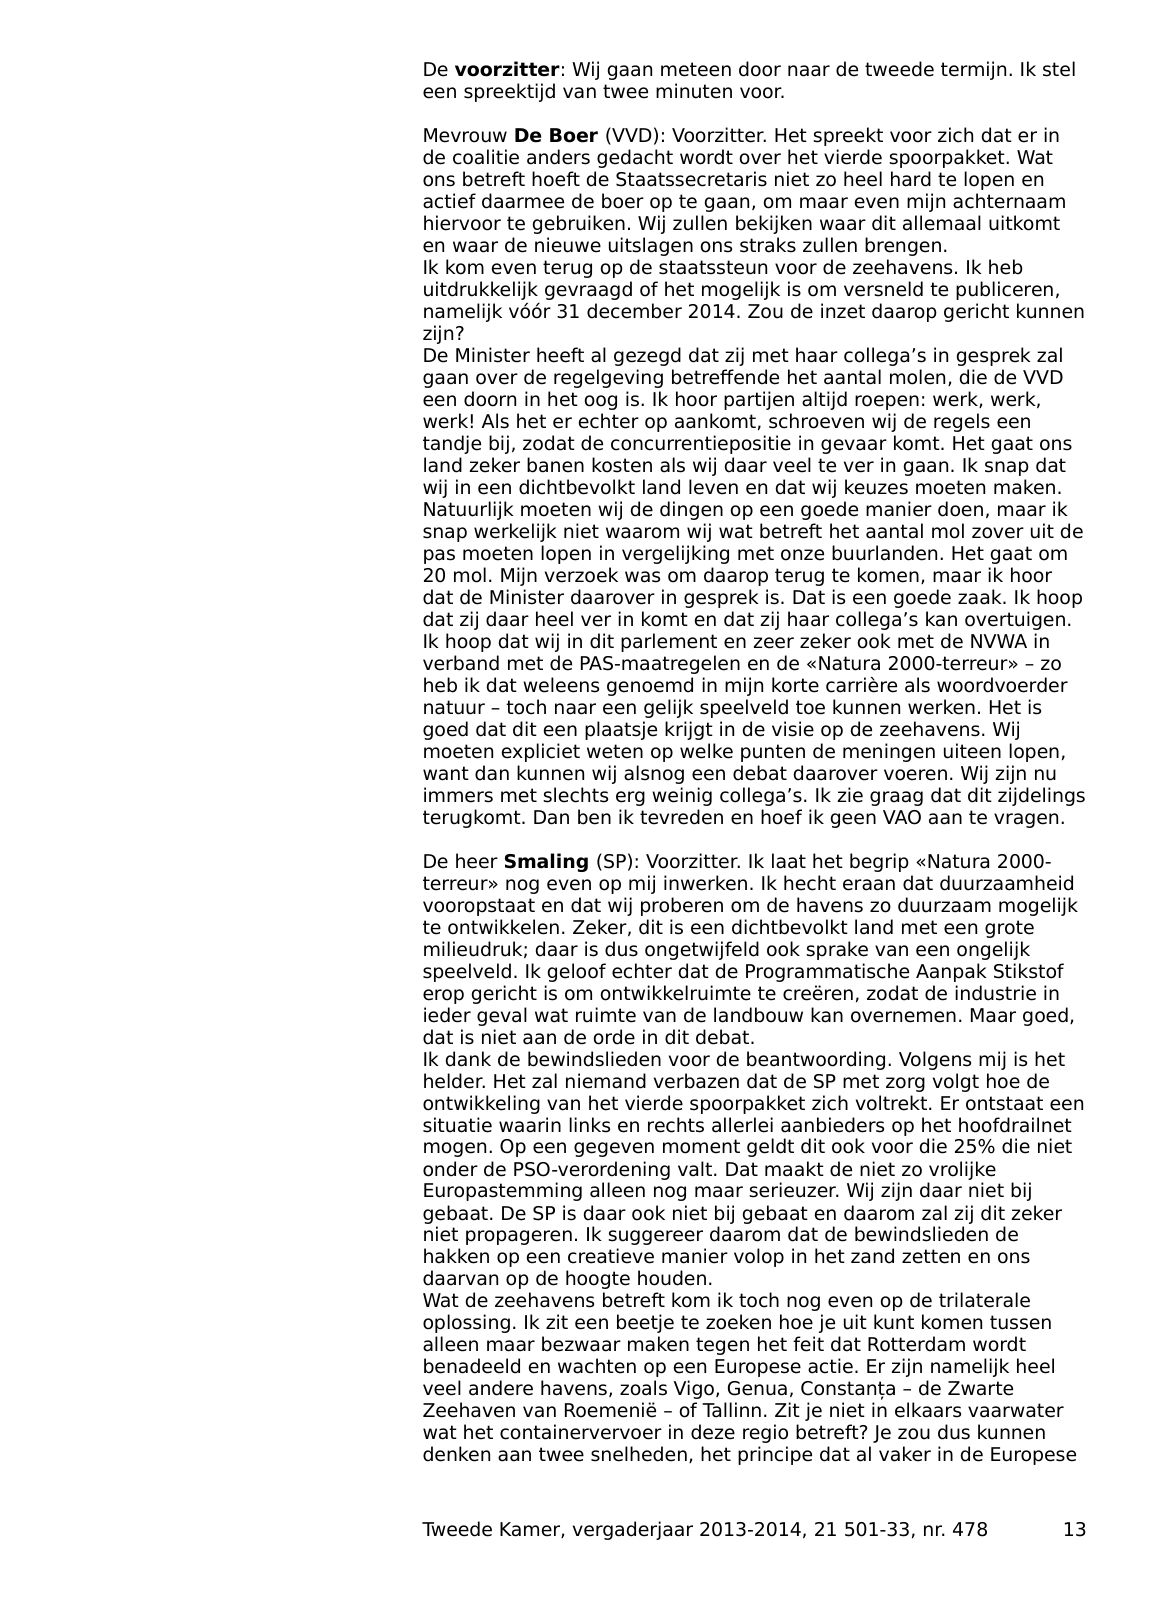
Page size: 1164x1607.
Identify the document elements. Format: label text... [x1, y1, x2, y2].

text Ik dank de bewindslieden voor de beantwoording. Volgens mij is het helder. Het zal niemand verbazen dat de SP met zorg volgt hoe de ontwikkeling van het vierde spoorpakket zich voltrekt. Er ontstaat een situatie waarin links en rechts allerlei aanbieders op het hoofdrailnet mogen. Op een gegeven moment geldt dit ook voor die 25% die niet onder de PSO-verordening valt. Dat maakt de niet zo vrolijke Europastemming alleen nog maar serieuzer. Wij zijn daar niet bij gebaat. De SP is daar ook niet bij gebaat en daarom zal zij dit zeker niet propageren. Ik suggereer daarom dat de bewindslieden de hakken op een creatieve manier volop in het zand zetten en ons daarvan op de hoogte houden. [422, 1048, 1087, 1290]
text Ik kom even terug op de staatssteun voor de zeehavens. Ik heb uitdrukkelijk gevraagd of het mogelijk is om versneld te publiceren, namelijk vóór 31 december 2014. Zou de inzet daarop gericht kunnen zijn? [422, 257, 1087, 345]
text Wat de zeehavens betreft kom ik toch nog even op de trilaterale oplossing. Ik zit een beetje te zoeken hoe je uit kunt komen tussen alleen maar bezwaar maken tegen het feit dat Rotterdam wordt benadeeld en wachten op een Europese actie. Er zijn namelijk heel veel andere havens, zoals Vigo, Genua, Constanța – de Zwarte Zeehaven van Roemenië – of Tallinn. Zit je niet in elkaars vaarwater wat het containervervoer in deze regio betreft? Je zou dus kunnen denken aan twee snelheden, het principe dat al vaker in de Europese [422, 1290, 1087, 1466]
text De voorzitter: Wij gaan meteen door naar de tweede termijn. Ik stel een spreektijd van twee minuten voor. [422, 59, 1087, 103]
text De Minister heeft al gezegd dat zij met haar collega’s in gesprek zal gaan over de regelgeving betreffende het aantal molen, die de VVD een doorn in het oog is. Ik hoor partijen altijd roepen: werk, werk, werk! Als het er echter op aankomt, schroeven wij de regels een tandje bij, zodat de concurrentiepositie in gevaar komt. Het gaat ons land zeker banen kosten als wij daar veel te ver in gaan. Ik snap dat wij in een dichtbevolkt land leven en dat wij keuzes moeten maken. Natuurlijk moeten wij de dingen op een goede manier doen, maar ik snap werkelijk niet waarom wij wat betreft het aantal mol zover uit de pas moeten lopen in vergelijking met onze buurlanden. Het gaat om 20 mol. Mijn verzoek was om daarop terug te komen, maar ik hoor dat de Minister daarover in gesprek is. Dat is een goede zaak. Ik hoop dat zij daar heel ver in komt en dat zij haar collega’s kan overtuigen. Ik hoop dat wij in dit parlement en zeer zeker ook met de NVWA in verband met de PAS-maatregelen en de «Natura 2000-terreur» – zo heb ik dat weleens genoemd in mijn korte carrière als woordvoerder natuur – toch naar een gelijk speelveld toe kunnen werken. Het is goed dat dit een plaatsje krijgt in de visie op de zeehavens. Wij moeten expliciet weten op welke punten de meningen uiteen lopen, want dan kunnen wij alsnog een debat daarover voeren. Wij zijn nu immers met slechts erg weinig collega’s. Ik zie graag dat dit zijdelings terugkomt. Dan ben ik tevreden en hoef ik geen VAO aan te vragen. [422, 345, 1087, 828]
text De heer Smaling (SP): Voorzitter. Ik laat het begrip «Natura 2000-terreur» nog even op mij inwerken. Ik hecht eraan dat duurzaamheid vooropstaat en dat wij proberen om de havens zo duurzaam mogelijk te ontwikkelen. Zeker, dit is een dichtbevolkt land met een grote milieudruk; daar is dus ongetwijfeld ook sprake van een ongelijk speelveld. Ik geloof echter dat de Programmatische Aanpak Stikstof erop gericht is om ontwikkelruimte te creëren, zodat de industrie in ieder geval wat ruimte van de landbouw kan overnemen. Maar goed, dat is niet aan de orde in dit debat. [422, 851, 1087, 1048]
text Mevrouw De Boer (VVD): Voorzitter. Het spreekt voor zich dat er in de coalitie anders gedacht wordt over het vierde spoorpakket. Wat ons betreft hoeft de Staatssecretaris niet zo heel hard te lopen en actief daarmee de boer op te gaan, om maar even mijn achternaam hiervoor te gebruiken. Wij zullen bekijken waar dit allemaal uitkomt en waar de nieuwe uitslagen ons straks zullen brengen. [422, 125, 1087, 257]
